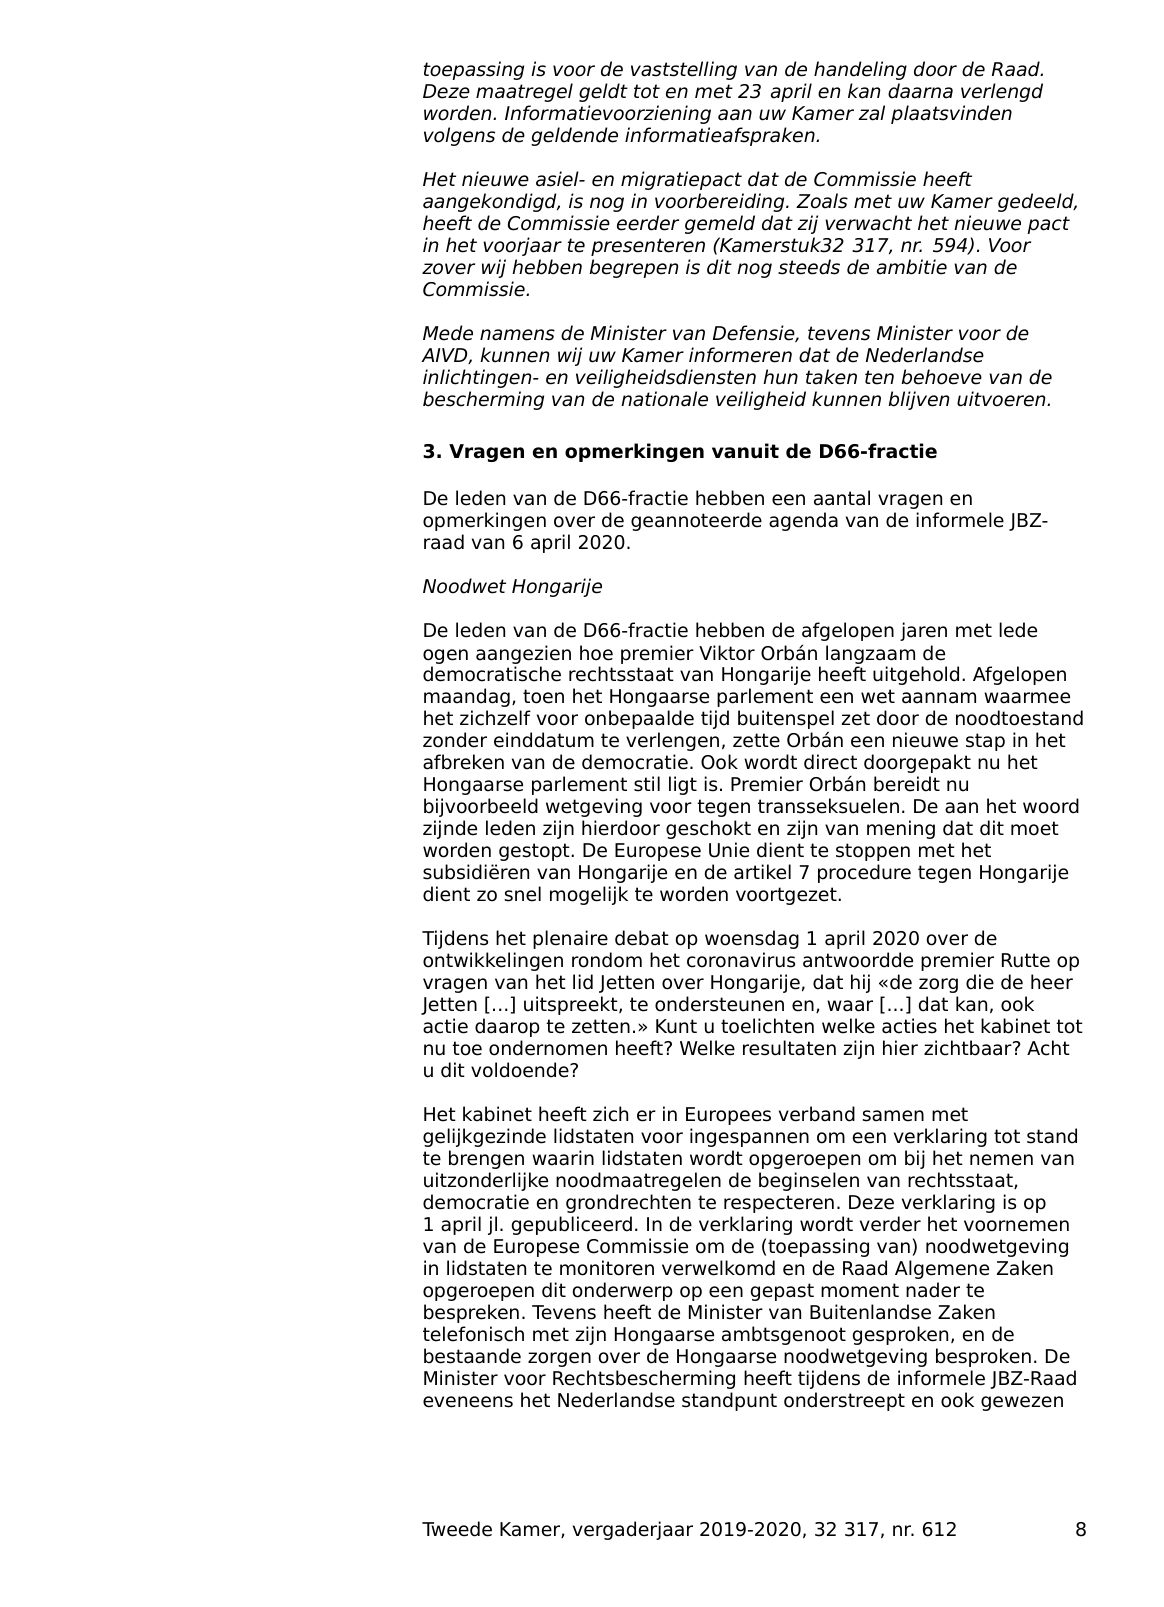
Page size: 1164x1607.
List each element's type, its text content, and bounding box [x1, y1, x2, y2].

subtitle Noodwet Hongarije [422, 576, 1087, 598]
text De leden van de D66-fractie hebben de afgelopen jaren met lede ogen aangezien hoe premier Viktor Orbán langzaam de democratische rechtsstaat van Hongarije heeft uitgehold. Afgelopen maandag, toen het Hongaarse parlement een wet aannam waarmee het zichzelf voor onbepaalde tijd buitenspel zet door de noodtoestand zonder einddatum te verlengen, zette Orbán een nieuwe stap in het afbreken van de democratie. Ook wordt direct doorgepakt nu het Hongaarse parlement stil ligt is. Premier Orbán bereidt nu bijvoorbeeld wetgeving voor tegen transseksuelen. De aan het woord zijnde leden zijn hierdoor geschokt en zijn van mening dat dit moet worden gestopt. De Europese Unie dient te stoppen met het subsidiëren van Hongarije en de artikel 7 procedure tegen Hongarije dient zo snel mogelijk te worden voortgezet. [422, 620, 1087, 906]
text Het kabinet heeft zich er in Europees verband samen met gelijkgezinde lidstaten voor ingespannen om een verklaring tot stand te brengen waarin lidstaten wordt opgeroepen om bij het nemen van uitzonderlijke noodmaatregelen de beginselen van rechtsstaat, democratie en grondrechten te respecteren. Deze verklaring is op 1 april jl. gepubliceerd. In de verklaring wordt verder het voornemen van de Europese Commissie om de (toepassing van) noodwetgeving in lidstaten te monitoren verwelkomd en de Raad Algemene Zaken opgeroepen dit onderwerp op een gepast moment nader te bespreken. Tevens heeft de Minister van Buitenlandse Zaken telefonisch met zijn Hongaarse ambtsgenoot gesproken, en de bestaande zorgen over de Hongaarse noodwetgeving besproken. De Minister voor Rechtsbescherming heeft tijdens de informele JBZ-Raad eveneens het Nederlandse standpunt onderstreept en ook gewezen [422, 1104, 1087, 1412]
text Tijdens het plenaire debat op woensdag 1 april 2020 over de ontwikkelingen rondom het coronavirus antwoordde premier Rutte op vragen van het lid Jetten over Hongarije, dat hij «de zorg die de heer Jetten [...] uitspreekt, te ondersteunen en, waar [...] dat kan, ook actie daarop te zetten.» Kunt u toelichten welke acties het kabinet tot nu toe ondernomen heeft? Welke resultaten zijn hier zichtbaar? Acht u dit voldoende? [422, 928, 1087, 1082]
subtitle 3. Vragen en opmerkingen vanuit de D66-fractie [422, 441, 1087, 463]
text toepassing is voor de vaststelling van de handeling door de Raad. Deze maatregel geldt tot en met 23 april en kan daarna verlengd worden. Informatievoorziening aan uw Kamer zal plaatsvinden volgens de geldende informatieafspraken. [422, 59, 1087, 147]
text Het nieuwe asiel- en migratiepact dat de Commissie heeft aangekondigd, is nog in voorbereiding. Zoals met uw Kamer gedeeld, heeft de Commissie eerder gemeld dat zij verwacht het nieuwe pact in het voorjaar te presenteren (Kamerstuk32 317, nr. 594). Voor zover wij hebben begrepen is dit nog steeds de ambitie van de Commissie. [422, 169, 1087, 301]
text Mede namens de Minister van Defensie, tevens Minister voor de AIVD, kunnen wij uw Kamer informeren dat de Nederlandse inlichtingen- en veiligheidsdiensten hun taken ten behoeve van de bescherming van de nationale veiligheid kunnen blijven uitvoeren. [422, 323, 1087, 411]
text De leden van de D66-fractie hebben een aantal vragen en opmerkingen over de geannoteerde agenda van de informele JBZ-raad van 6 april 2020. [422, 488, 1087, 554]
